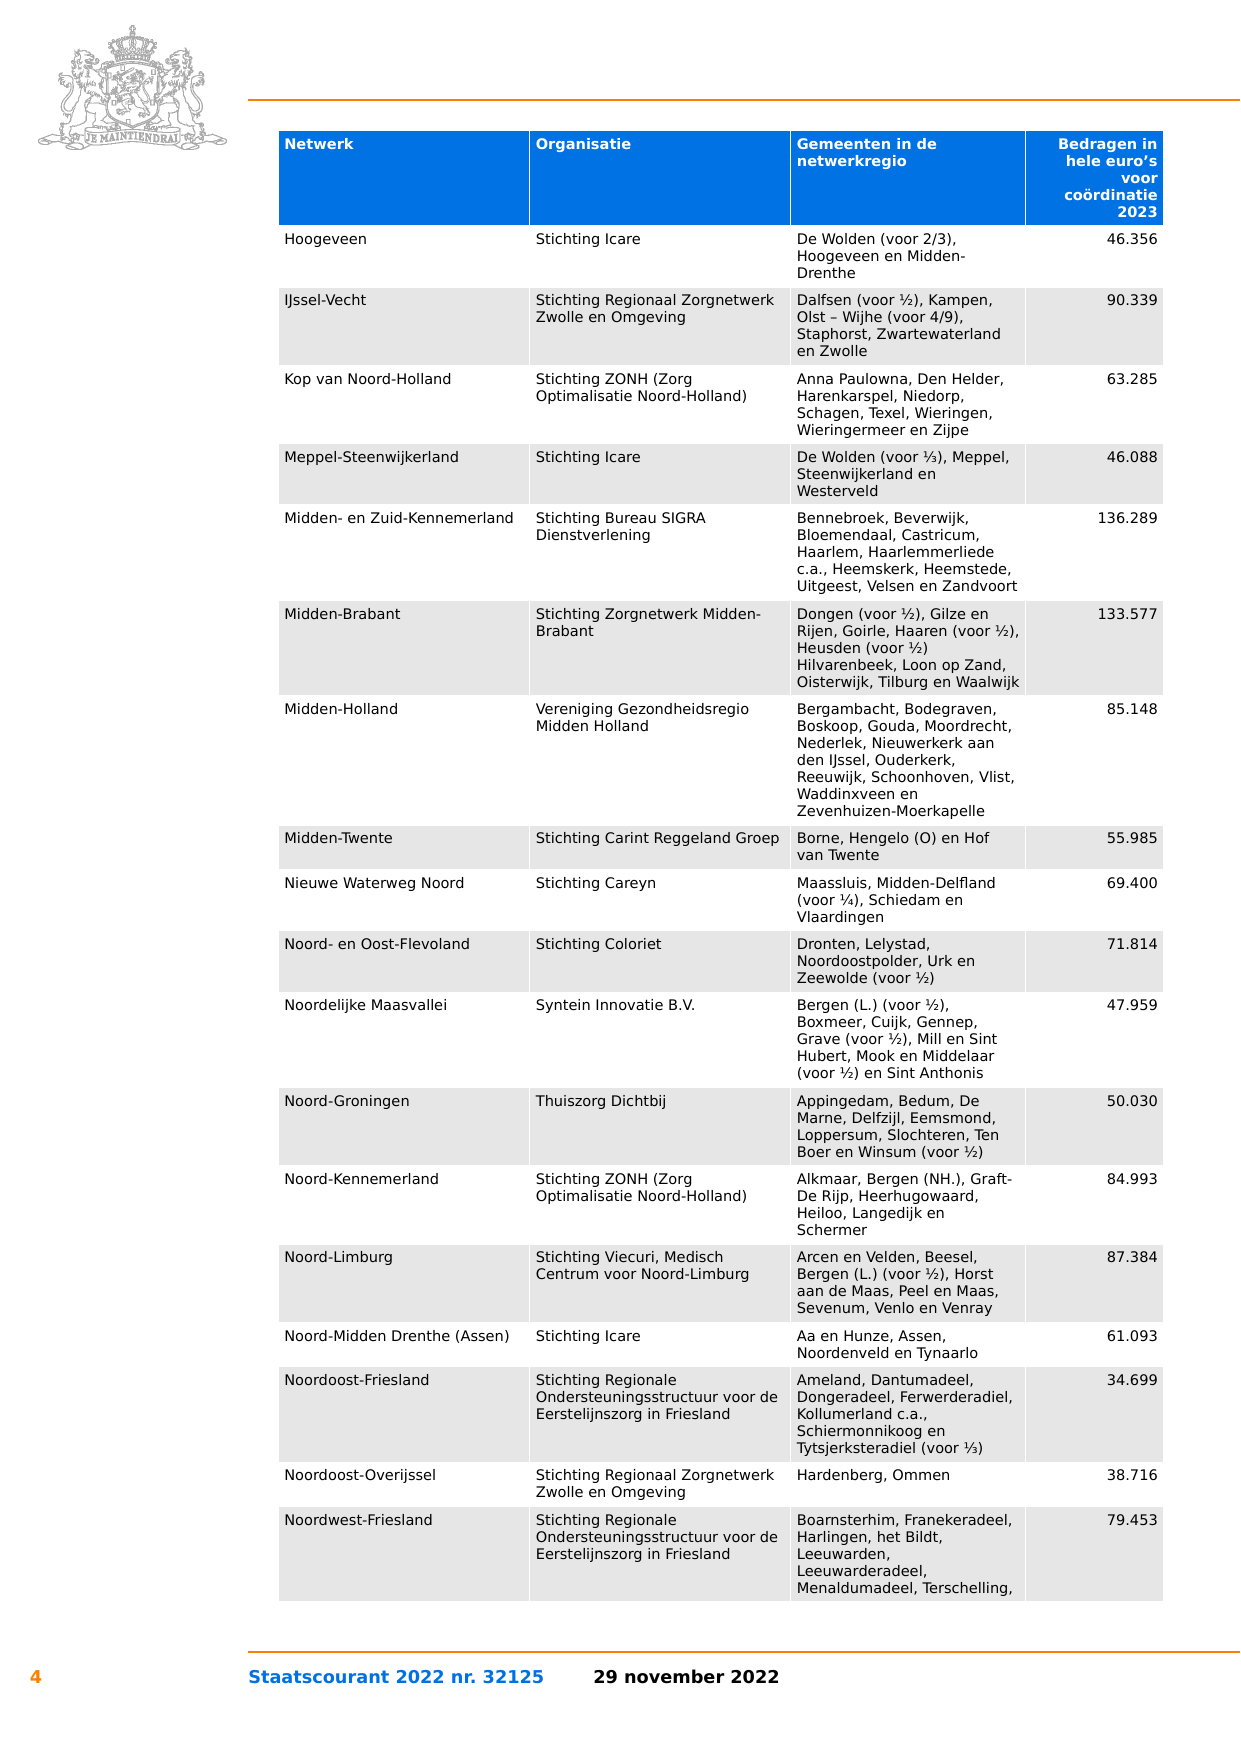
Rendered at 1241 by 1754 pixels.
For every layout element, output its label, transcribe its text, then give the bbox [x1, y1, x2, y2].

table_cell Dalfsen (voor ½), Kampen, Olst – Wijhe (voor 4/9), Staphorst, Zwartewaterland en Zwolle [791, 288, 1025, 365]
table_cell Stichting Viecuri, Medisch Centrum voor Noord-Limburg [530, 1245, 790, 1322]
table_cell Ameland, Dantumadeel, Dongeradeel, Ferwerderadiel, Kollumerland c.a., Schiermonnikoog en Tytsjerksteradiel (voor ⅓) [791, 1367, 1025, 1462]
table_cell 46.088 [1026, 444, 1163, 504]
table_cell Stichting Icare [530, 444, 790, 504]
table_cell Meppel-Steenwijkerland [279, 444, 529, 504]
table_cell Anna Paulowna, Den Helder, Harenkarspel, Niedorp, Schagen, Texel, Wieringen, Wieringermeer en Zijpe [791, 366, 1025, 443]
table_cell 47.959 [1026, 993, 1163, 1087]
table_cell Stichting Carint Reggeland Groep [530, 826, 790, 869]
table_cell 63.285 [1026, 366, 1163, 443]
table_cell 69.400 [1026, 870, 1163, 930]
table_cell 84.993 [1026, 1166, 1163, 1243]
table_cell Dongen (voor ½), Gilze en Rijen, Goirle, Haaren (voor ½), Heusden (voor ½) Hilvarenbeek, Loon op Zand, Oisterwijk, Tilburg en Waalwijk [791, 601, 1025, 695]
table_cell Bergambacht, Bodegraven, Boskoop, Gouda, Moordrecht, Nederlek, Nieuwerkerk aan den IJssel, Ouderkerk, Reeuwijk, Schoonhoven, Vlist, Waddinxveen en Zevenhuizen-Moerkapelle [791, 696, 1025, 824]
table_cell Vereniging Gezondheidsregio Midden Holland [530, 696, 790, 824]
table_header Gemeenten in de netwerkregio [791, 131, 1025, 225]
table_cell Arcen en Velden, Beesel, Bergen (L.) (voor ½), Horst aan de Maas, Peel en Maas, Sevenum, Venlo en Venray [791, 1245, 1025, 1322]
table_cell Appingedam, Bedum, De Marne, Delfzijl, Eemsmond, Loppersum, Slochteren, Ten Boer en Winsum (voor ½) [791, 1088, 1025, 1165]
table_cell Noordwest-Friesland [279, 1507, 529, 1601]
table_cell 50.030 [1026, 1088, 1163, 1165]
table_cell Stichting ZONH (Zorg Optimalisatie Noord-Holland) [530, 1166, 790, 1243]
table_cell Stichting Careyn [530, 870, 790, 930]
table_cell Noord-Midden Drenthe (Assen) [279, 1323, 529, 1366]
table_cell 87.384 [1026, 1245, 1163, 1322]
table_cell 46.356 [1026, 226, 1163, 287]
table_cell Alkmaar, Bergen (NH.), Graft-De Rijp, Heerhugowaard, Heiloo, Langedijk en Schermer [791, 1166, 1025, 1243]
table_cell De Wolden (voor 2/3), Hoogeveen en Midden-Drenthe [791, 226, 1025, 287]
table_cell Bergen (L.) (voor ½), Boxmeer, Cuijk, Gennep, Grave (voor ½), Mill en Sint Hubert, Mook en Middelaar (voor ½) en Sint Anthonis [791, 993, 1025, 1087]
table_cell Stichting Coloriet [530, 931, 790, 992]
table_cell Bennebroek, Beverwijk, Bloemendaal, Castricum, Haarlem, Haarlemmerliede c.a., Heemskerk, Heemstede, Uitgeest, Velsen en Zandvoort [791, 506, 1025, 600]
table_cell Midden-Twente [279, 826, 529, 869]
table_cell Midden-Holland [279, 696, 529, 824]
table_cell 133.577 [1026, 601, 1163, 695]
table_cell Stichting Regionale Ondersteuningsstructuur voor de Eerstelijnszorg in Friesland [530, 1507, 790, 1601]
table_cell 79.453 [1026, 1507, 1163, 1601]
table_cell IJssel-Vecht [279, 288, 529, 365]
table_cell Midden-Brabant [279, 601, 529, 695]
table_cell Maassluis, Midden-Delfland (voor ¼), Schiedam en Vlaardingen [791, 870, 1025, 930]
table_cell Stichting Icare [530, 226, 790, 287]
table_cell Syntein Innovatie B.V. [530, 993, 790, 1087]
table_cell Noordoost-Overijssel [279, 1463, 529, 1506]
table_cell De Wolden (voor ⅓), Meppel, Steenwijkerland en Westerveld [791, 444, 1025, 504]
table_cell Borne, Hengelo (O) en Hof van Twente [791, 826, 1025, 869]
table_cell Stichting Bureau SIGRA Dienstverlening [530, 506, 790, 600]
table_cell 136.289 [1026, 506, 1163, 600]
table_cell Noord-Groningen [279, 1088, 529, 1165]
table_cell Noord- en Oost-Flevoland [279, 931, 529, 992]
table_cell Kop van Noord-Holland [279, 366, 529, 443]
table_cell Noord-Limburg [279, 1245, 529, 1322]
table_header Bedragen in hele euro’s voor coördinatie 2023 [1026, 131, 1163, 225]
table_cell Midden- en Zuid-Kennemerland [279, 506, 529, 600]
table_cell Stichting Regionale Ondersteuningsstructuur voor de Eerstelijnszorg in Friesland [530, 1367, 790, 1462]
table_cell Boarnsterhim, Franekeradeel, Harlingen, het Bildt, Leeuwarden, Leeuwarderadeel, Menaldumadeel, Terschelling, [791, 1507, 1025, 1601]
table_cell Thuiszorg Dichtbij [530, 1088, 790, 1165]
table_cell 55.985 [1026, 826, 1163, 869]
table_cell 34.699 [1026, 1367, 1163, 1462]
table_cell Stichting ZONH (Zorg Optimalisatie Noord-Holland) [530, 366, 790, 443]
table_header Netwerk [279, 131, 529, 225]
table_cell Hoogeveen [279, 226, 529, 287]
table_cell 90.339 [1026, 288, 1163, 365]
table_cell Stichting Regionaal Zorgnetwerk Zwolle en Omgeving [530, 1463, 790, 1506]
table_cell Noordoost-Friesland [279, 1367, 529, 1462]
table_cell Aa en Hunze, Assen, Noordenveld en Tynaarlo [791, 1323, 1025, 1366]
table_header Organisatie [530, 131, 790, 225]
table_cell Noord-Kennemerland [279, 1166, 529, 1243]
picture [38, 25, 227, 150]
table_cell 85.148 [1026, 696, 1163, 824]
table_cell Stichting Regionaal Zorgnetwerk Zwolle en Omgeving [530, 288, 790, 365]
table_cell Dronten, Lelystad, Noordoostpolder, Urk en Zeewolde (voor ½) [791, 931, 1025, 992]
table_cell Stichting Icare [530, 1323, 790, 1366]
table_cell Noordelijke Maasvallei [279, 993, 529, 1087]
table_cell Hardenberg, Ommen [791, 1463, 1025, 1506]
table_cell 71.814 [1026, 931, 1163, 992]
table_cell 61.093 [1026, 1323, 1163, 1366]
table_cell 38.716 [1026, 1463, 1163, 1506]
table_cell Stichting Zorgnetwerk Midden-Brabant [530, 601, 790, 695]
table_cell Nieuwe Waterweg Noord [279, 870, 529, 930]
